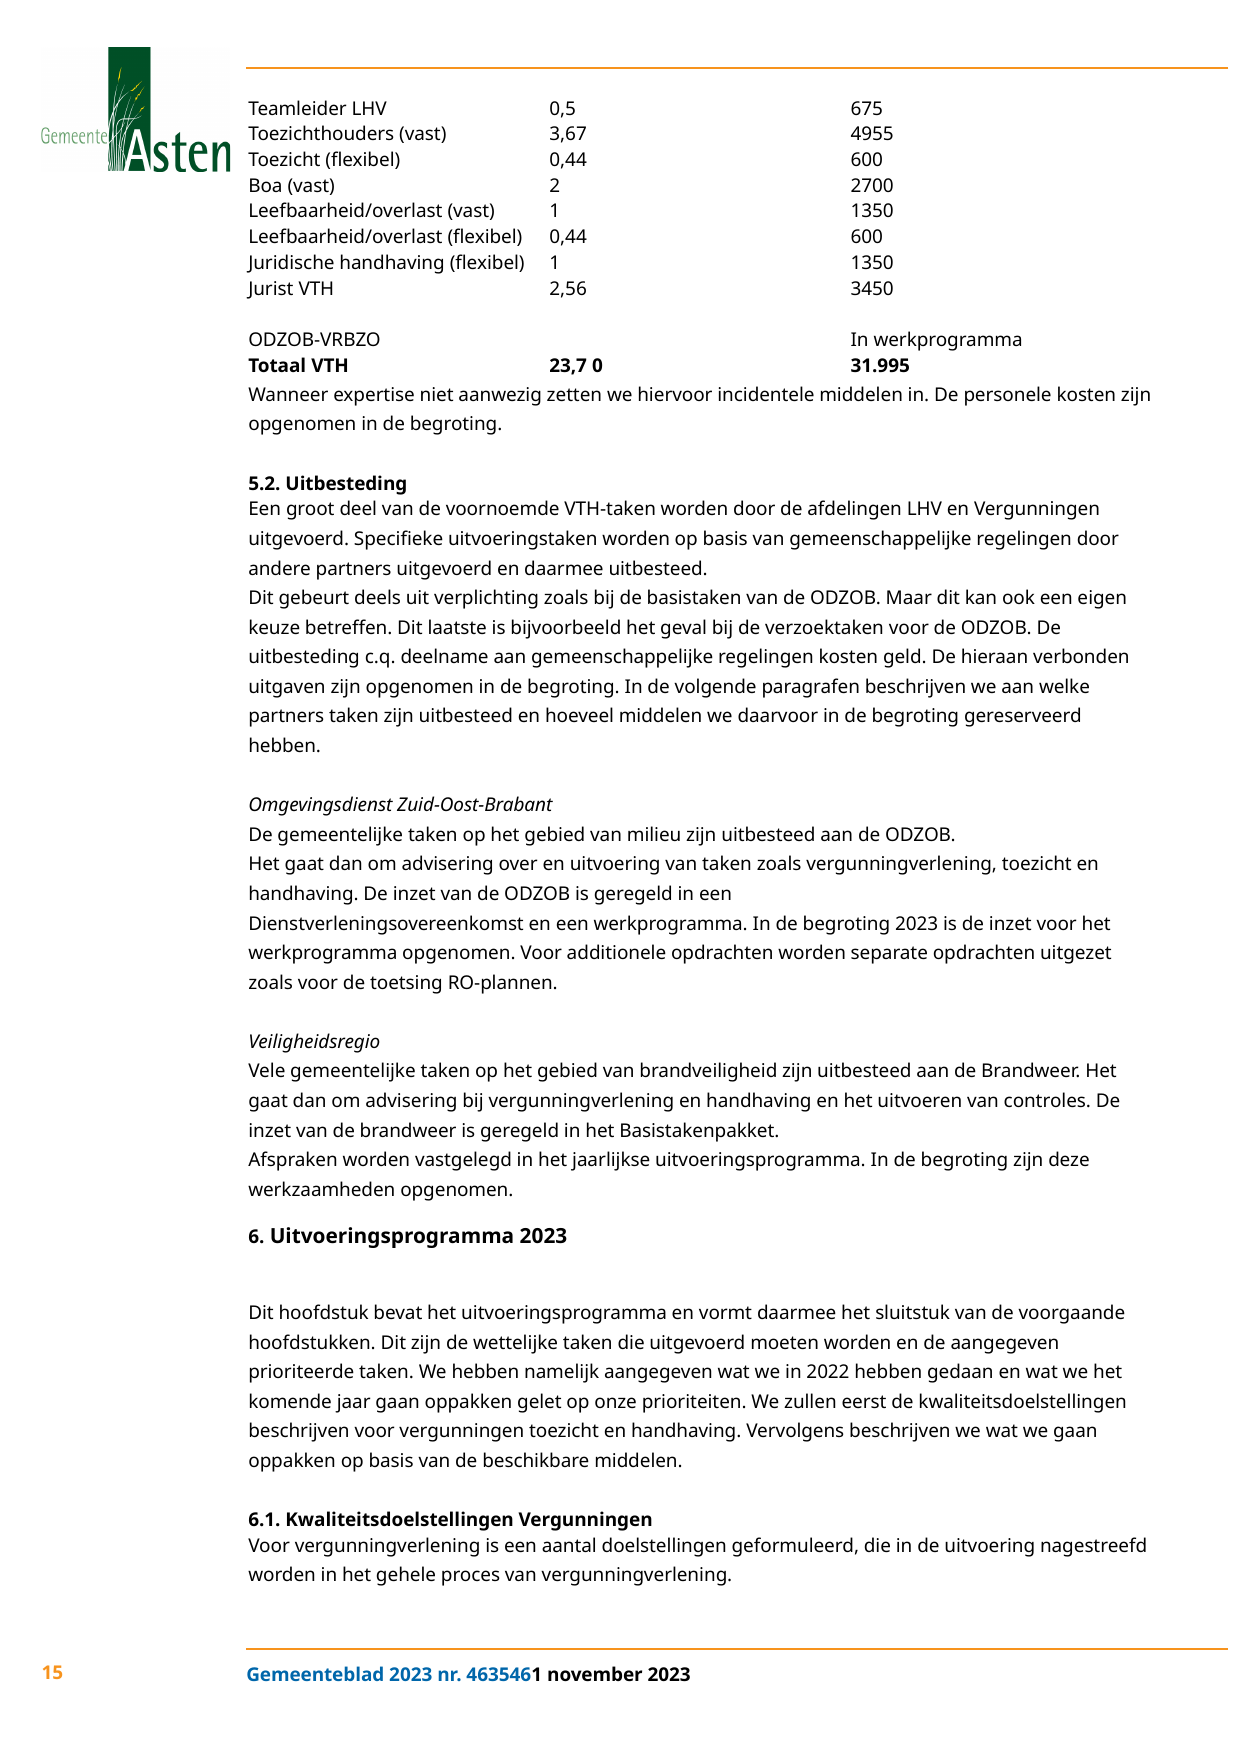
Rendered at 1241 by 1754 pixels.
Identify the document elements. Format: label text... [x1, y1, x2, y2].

text Veiligheidsregio [248, 1028, 1152, 1054]
table_cell 1350 [850, 198, 1152, 223]
text De gemeentelijke taken op het gebied van milieu zijn uitbesteed aan de ODZOB. [248, 821, 1152, 847]
table_cell 0,5 [549, 95, 850, 121]
text Voor vergunningverlening is een aantal doelstellingen geformuleerd, die in de uitvoering nagestreefd worden in het gehele proces van vergunningverlening. [248, 1532, 1152, 1587]
table_cell 675 [850, 95, 1152, 121]
text 5.2. Uitbesteding [248, 470, 1152, 496]
table_cell Toezicht (flexibel) [248, 146, 549, 172]
text Omgevingsdienst Zuid-Oost-Brabant [248, 791, 1152, 817]
table_cell In werkprogramma [850, 326, 1152, 352]
table_cell [850, 301, 1152, 326]
table_cell Jurist VTH [248, 275, 549, 301]
text Vele gemeentelijke taken op het gebied van brandveiligheid zijn uitbesteed aan de Brandweer. Het gaat dan om advisering bij vergunningverlening en handhaving en het uitvoeren van controles. De inzet van de brandweer is geregeld in het Basistakenpakket. [248, 1058, 1152, 1142]
text Een groot deel van de voornoemde VTH-taken worden door de afdelingen LHV en Vergunningen uitgevoerd. Specifieke uitvoeringstaken worden op basis van gemeenschappelijke regelingen door andere partners uitgevoerd en daarmee uitbesteed. [248, 496, 1152, 580]
table_cell Juridische handhaving (flexibel) [248, 249, 549, 275]
table_cell Leefbaarheid/overlast (flexibel) [248, 224, 549, 249]
table_cell Leefbaarheid/overlast (vast) [248, 198, 549, 223]
table_cell 0,44 [549, 146, 850, 172]
table_cell 1350 [850, 249, 1152, 275]
table_cell 1 [549, 249, 850, 275]
table_cell [549, 301, 850, 326]
table_cell 3450 [850, 275, 1152, 301]
text Dienstverleningsovereenkomst en een werkprogramma. In de begroting 2023 is de inzet voor het werkprogramma opgenomen. Voor additionele opdrachten worden separate opdrachten uitgezet zoals voor de toetsing RO-plannen. [248, 910, 1152, 994]
table_cell 1 [549, 198, 850, 223]
table_cell 31.995 [850, 352, 1152, 378]
text 6. Uitvoeringsprogramma 2023 [248, 1222, 1152, 1250]
text Dit gebeurt deels uit verplichting zoals bij de basistaken van de ODZOB. Maar dit kan ook een eigen keuze betreffen. Dit laatste is bijvoorbeeld het geval bij de verzoektaken voor de ODZOB. De uitbesteding c.q. deelname aan gemeenschappelijke regelingen kosten geld. De hieraan verbonden uitgaven zijn opgenomen in de begroting. In de volgende paragrafen beschrijven we aan welke partners taken zijn uitbesteed en hoeveel middelen we daarvoor in de begroting gereserveerd hebben. [248, 584, 1152, 758]
table_cell ODZOB-VRBZO [248, 326, 549, 352]
table_cell [549, 326, 850, 352]
text Afspraken worden vastgelegd in het jaarlijkse uitvoeringsprogramma. In de begroting zijn deze werkzaamheden opgenomen. [248, 1146, 1152, 1202]
text 6.1. Kwaliteitsdoelstellingen Vergunningen [248, 1506, 1152, 1532]
table_cell 600 [850, 146, 1152, 172]
table_cell 2700 [850, 172, 1152, 198]
table_cell 2 [549, 172, 850, 198]
table_cell 0,44 [549, 224, 850, 249]
table_cell Boa (vast) [248, 172, 549, 198]
table_cell 3,67 [549, 121, 850, 146]
text Het gaat dan om advisering over en uitvoering van taken zoals vergunningverlening, toezicht en handhaving. De inzet van de ODZOB is geregeld in een [248, 851, 1152, 906]
table_cell Toezichthouders (vast) [248, 121, 549, 146]
table_cell 2,56 [549, 275, 850, 301]
table_cell 600 [850, 224, 1152, 249]
table_cell [248, 301, 549, 326]
table_cell 23,7 0 [549, 352, 850, 378]
text Wanneer expertise niet aanwezig zetten we hiervoor incidentele middelen in. De personele kosten zijn opgenomen in de begroting. [248, 381, 1152, 436]
picture [41, 47, 231, 172]
text Dit hoofdstuk bevat het uitvoeringsprogramma en vormt daarmee het sluitstuk van de voorgaande hoofdstukken. Dit zijn de wettelijke taken die uitgevoerd moeten worden en de aangegeven prioriteerde taken. We hebben namelijk aangegeven wat we in 2022 hebben gedaan en wat we het komende jaar gaan oppakken gelet op onze prioriteiten. We zullen eerst de kwaliteitsdoelstellingen beschrijven voor vergunningen toezicht en handhaving. Vervolgens beschrijven we wat we gaan oppakken op basis van de beschikbare middelen. [248, 1299, 1152, 1473]
table_cell Totaal VTH [248, 352, 549, 378]
table_cell 4955 [850, 121, 1152, 146]
table_cell Teamleider LHV [248, 95, 549, 121]
